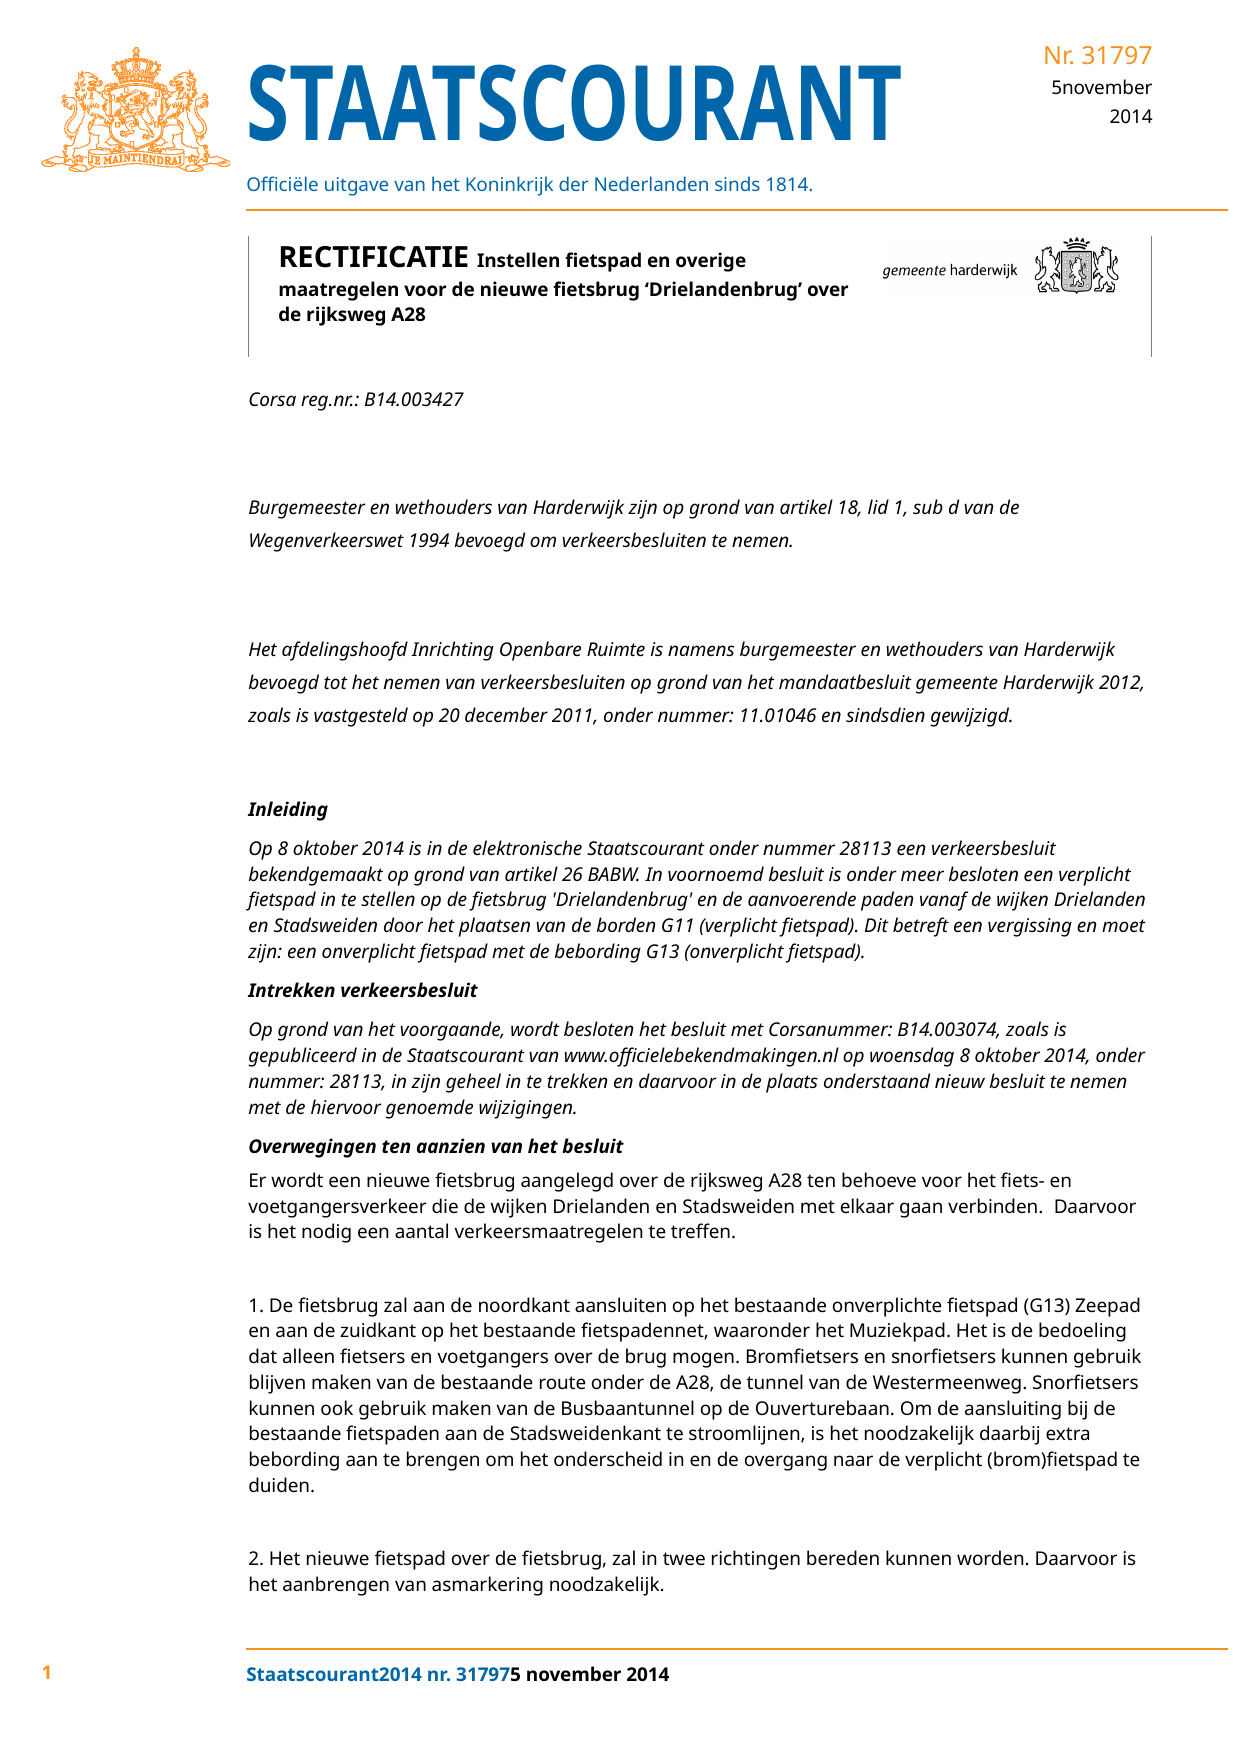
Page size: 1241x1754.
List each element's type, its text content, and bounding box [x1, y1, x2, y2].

text Overwegingen ten aanzien van het besluit [248, 1133, 1152, 1159]
picture [41, 47, 231, 172]
text Er wordt een nieuwe fietsbrug aangelegd over de rijksweg A28 ten behoeve voor het fiets- en voetgangersverkeer die de wijken Drielanden en Stadsweiden met elkaar gaan verbinden. Daarvoor is het nodig een aantal verkeersmaatregelen te treffen. [248, 1167, 1152, 1244]
text Burgemeester en wethouders van Harderwijk zijn op grond van artikel 18, lid 1, sub d van de Wegenverkeerswet 1994 bevoegd om verkeersbesluiten te nemen. [248, 494, 1152, 553]
picture [882, 236, 1119, 296]
text Corsa reg.nr.: B14.003427 [248, 386, 1152, 412]
text Op 8 oktober 2014 is in de elektronische Staatscourant onder nummer 28113 een verkeersbesluit bekendgemaakt op grond van artikel 26 BABW. In voornoemd besluit is onder meer besloten een verplicht fietspad in te stellen op de fietsbrug 'Drielandenbrug' en de aanvoerende paden vanaf de wijken Drielanden en Stadsweiden door het plaatsen van de borden G11 (verplicht fietspad). Dit betreft een vergissing en moet zijn: een onverplicht fietspad met de bebording G13 (onverplicht fietspad). [248, 835, 1152, 964]
text Intrekken verkeersbesluit [248, 977, 1152, 1003]
text Inleiding [248, 796, 1152, 822]
text 2. Het nieuwe fietspad over de fietsbrug, zal in twee richtingen bereden kunnen worden. Daarvoor is het aanbrengen van asmarkering noodzakelijk. [248, 1545, 1152, 1597]
text 1. De fietsbrug zal aan de noordkant aansluiten op het bestaande onverplichte fietspad (G13) Zeepad en aan de zuidkant op het bestaande fietspadennet, waaronder het Muziekpad. Het is de bedoeling dat alleen fietsers en voetgangers over de brug mogen. Bromfietsers en snorfietsers kunnen gebruik blijven maken van de bestaande route onder de A28, de tunnel van de Westermeenweg. Snorfietsers kunnen ook gebruik maken van de Busbaantunnel op de Ouverturebaan. Om de aansluiting bij de bestaande fietspaden aan de Stadsweidenkant te stroomlijnen, is het noodzakelijk daarbij extra bebording aan te brengen om het onderscheid in en de overgang naar de verplicht (brom)fietspad te duiden. [248, 1292, 1152, 1498]
text Het afdelingshoofd Inrichting Openbare Ruimte is namens burgemeester en wethouders van Harderwijk bevoegd tot het nemen van verkeersbesluiten op grond van het mandaatbesluit gemeente Harderwijk 2012, zoals is vastgesteld op 20 december 2011, onder nummer: 11.01046 en sindsdien gewijzigd. [248, 636, 1152, 728]
text Op grond van het voorgaande, wordt besloten het besluit met Corsanummer: B14.003074, zoals is gepubliceerd in de Staatscourant van www.officielebekendmakingen.nl op woensdag 8 oktober 2014, onder nummer: 28113, in zijn geheel in te trekken en daarvoor in de plaats onderstaand nieuw besluit te nemen met de hiervoor genoemde wijzigingen. [248, 1017, 1152, 1119]
table_header RECTIFICATIE Instellen fietspad en overige maatregelen voor de nieuwe fietsbrug ‘Drielandenbrug’ over de rijksweg A28 [249, 236, 850, 357]
table_header [850, 236, 1151, 357]
